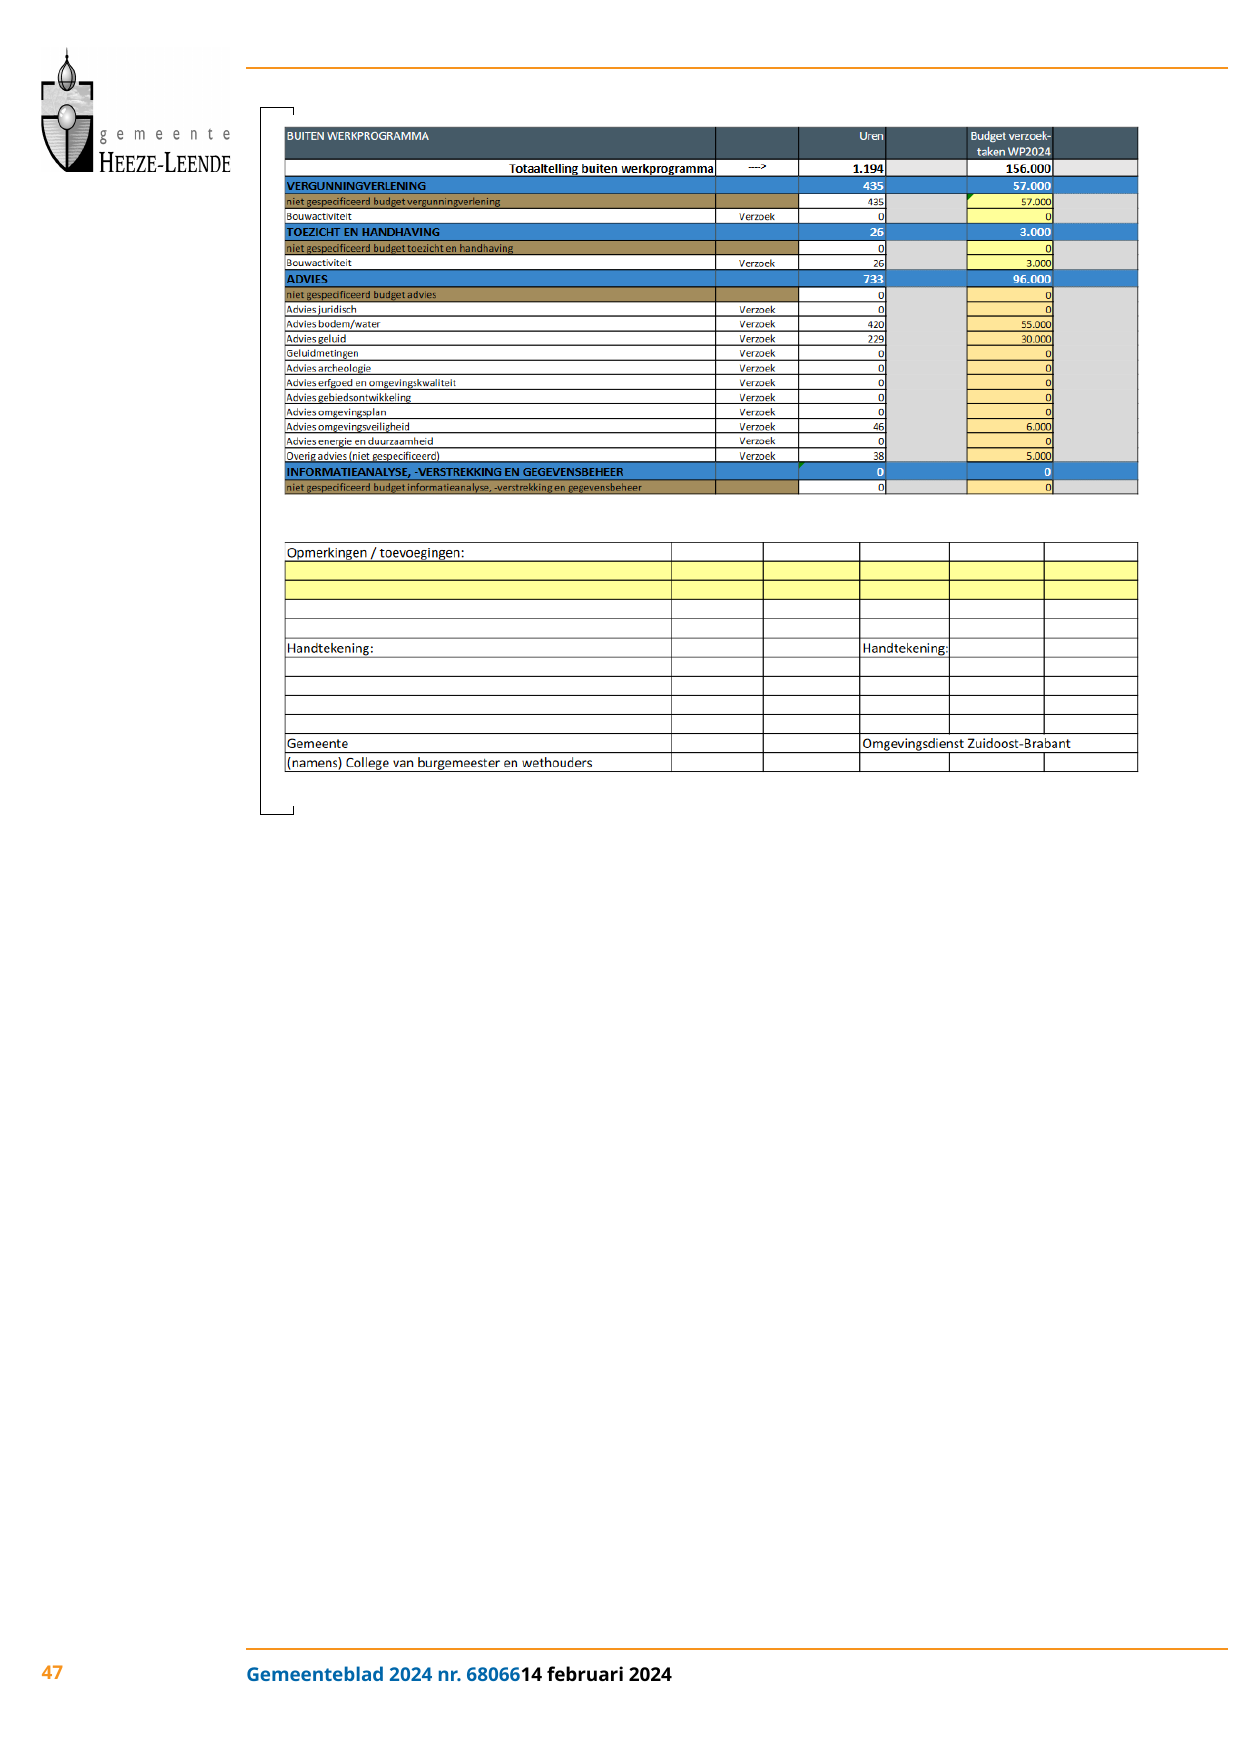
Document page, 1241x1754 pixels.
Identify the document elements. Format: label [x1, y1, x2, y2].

picture [41, 47, 231, 172]
picture [268, 115, 1173, 806]
